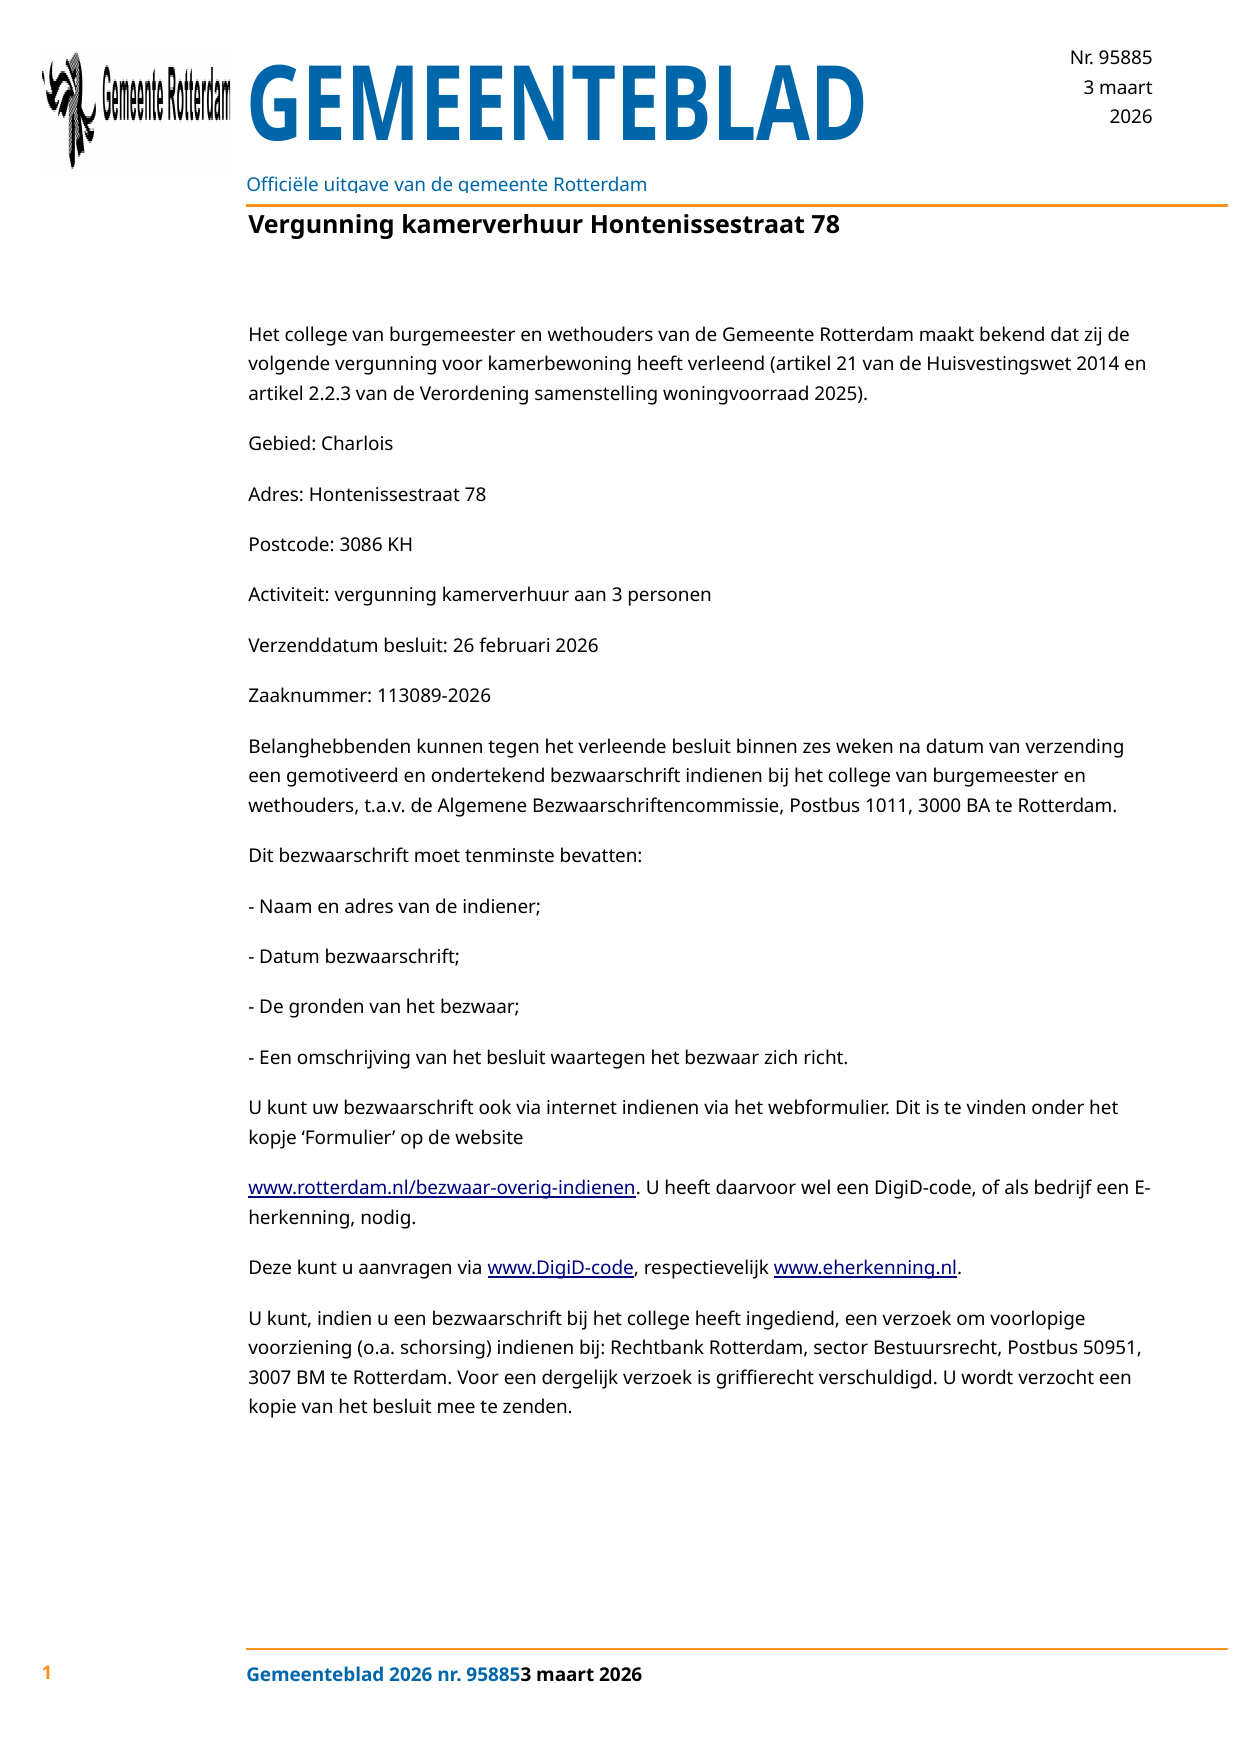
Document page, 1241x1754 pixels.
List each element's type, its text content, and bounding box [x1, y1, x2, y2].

text Zaaknummer: 113089-2026 [248, 682, 1152, 708]
text - Een omschrijving van het besluit waartegen het bezwaar zich richt. [248, 1044, 1152, 1070]
text Postcode: 3086 KH [248, 531, 1152, 557]
text - Naam en adres van de indiener; [248, 893, 1152, 918]
text Deze kunt u aanvragen via www.DigiD-code, respectievelijk www.eherkenning.nl. [248, 1254, 1152, 1280]
text Activiteit: vergunning kamerverhuur aan 3 personen [248, 582, 1152, 607]
text Gebied: Charlois [248, 430, 1152, 456]
text Dit bezwaarschrift moet tenminste bevatten: [248, 842, 1152, 868]
text Vergunning kamerverhuur Hontenissestraat 78 [248, 207, 1152, 241]
text Het college van burgemeester en wethouders van de Gemeente Rotterdam maakt bekend dat zij de volgende vergunning voor kamerbewoning heeft verleend (artikel 21 van de Huisvestingswet 2014 en artikel 2.2.3 van de Verordening samenstelling woningvoorraad 2025). [248, 321, 1152, 406]
text - De gronden van het bezwaar; [248, 994, 1152, 1019]
picture [41, 47, 231, 172]
text U kunt uw bezwaarschrift ook via internet indienen via het webformulier. Dit is te vinden onder het kopje ‘Formulier’ op de website [248, 1094, 1152, 1150]
text Adres: Hontenissestraat 78 [248, 481, 1152, 506]
text U kunt, indien u een bezwaarschrift bij het college heeft ingediend, een verzoek om voorlopige voorziening (o.a. schorsing) indienen bij: Rechtbank Rotterdam, sector Bestuursrecht, Postbus 50951, 3007 BM te Rotterdam. Voor een dergelijk verzoek is griffierecht verschuldigd. U wordt verzocht een kopie van het besluit mee te zenden. [248, 1305, 1152, 1419]
text - Datum bezwaarschrift; [248, 943, 1152, 969]
text Verzenddatum besluit: 26 februari 2026 [248, 632, 1152, 658]
text Belanghebbenden kunnen tegen het verleende besluit binnen zes weken na datum van verzending een gemotiveerd en ondertekend bezwaarschrift indienen bij het college van burgemeester en wethouders, t.a.v. de Algemene Bezwaarschriftencommissie, Postbus 1011, 3000 BA te Rotterdam. [248, 733, 1152, 818]
text www.rotterdam.nl/bezwaar-overig-indienen. U heeft daarvoor wel een DigiD-code, of als bedrijf een E-herkenning, nodig. [248, 1174, 1152, 1230]
